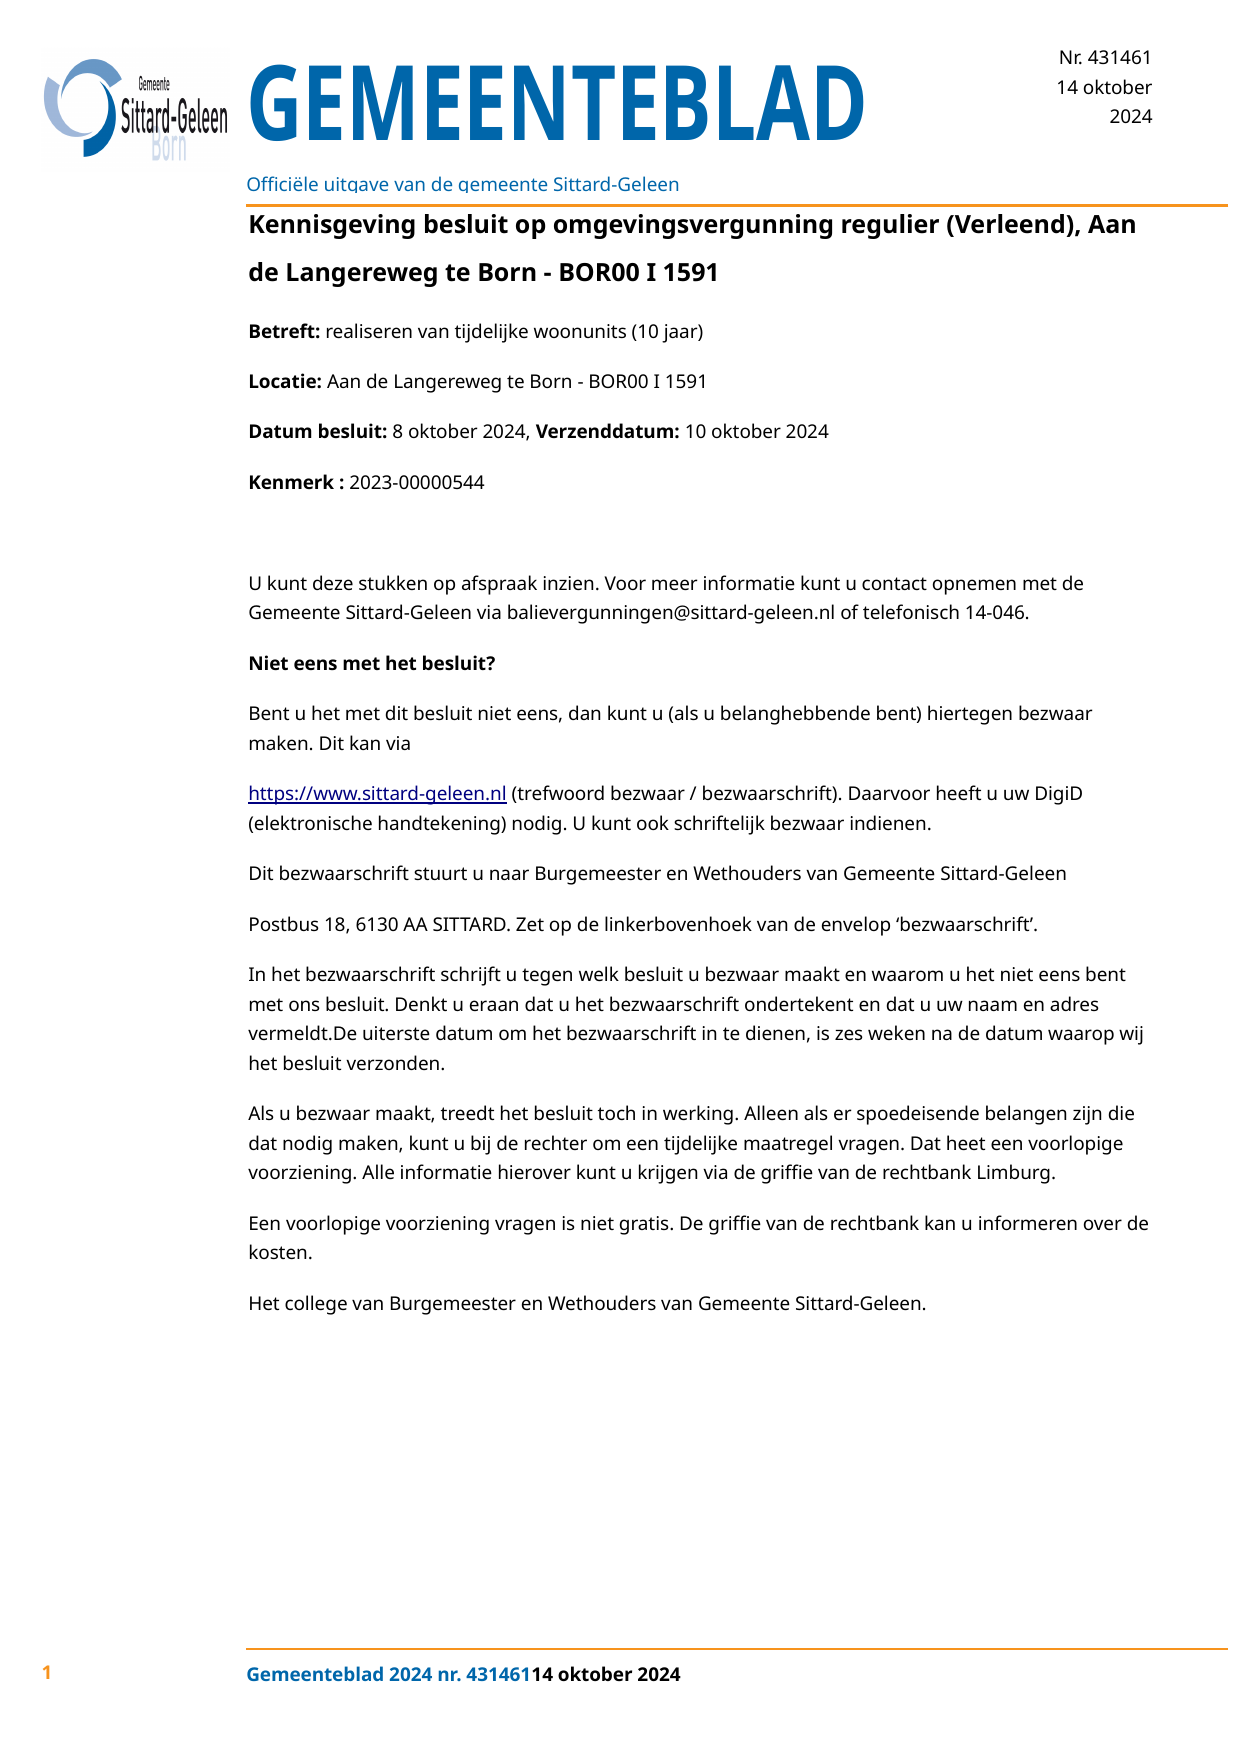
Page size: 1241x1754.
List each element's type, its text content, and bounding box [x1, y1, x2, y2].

text Locatie: Aan de Langereweg te Born - BOR00 I 1591 [248, 368, 1152, 394]
text Kennisgeving besluit op omgevingsvergunning regulier (Verleend), Aan de Langereweg te Born - BOR00 I 1591 [248, 207, 1152, 288]
text Een voorlopige voorziening vragen is niet gratis. De griffie van de rechtbank kan u informeren over de kosten. [248, 1210, 1152, 1265]
text Bent u het met dit besluit niet eens, dan kunt u (als u belanghebbende bent) hiertegen bezwaar maken. Dit kan via [248, 700, 1152, 756]
text In het bezwaarschrift schrijft u tegen welk besluit u bezwaar maakt en waarom u het niet eens bent met ons besluit. Denkt u eraan dat u het bezwaarschrift ondertekent en dat u uw naam en adres vermeldt.De uiterste datum om het bezwaarschrift in te dienen, is zes weken na de datum waarop wij het besluit verzonden. [248, 961, 1152, 1076]
text https://www.sittard-geleen.nl (trefwoord bezwaar / bezwaarschrift). Daarvoor heeft u uw DigiD (elektronische handtekening) nodig. U kunt ook schriftelijk bezwaar indienen. [248, 780, 1152, 836]
text Als u bezwaar maakt, treedt het besluit toch in werking. Alleen als er spoedeisende belangen zijn die dat nodig maken, kunt u bij de rechter om een tijdelijke maatregel vragen. Dat heet een voorlopige voorziening. Alle informatie hierover kunt u krijgen via de griffie van de rechtbank Limburg. [248, 1100, 1152, 1185]
picture [41, 47, 231, 172]
text Postbus 18, 6130 AA SITTARD. Zet op de linkerbovenhoek van de envelop ‘bezwaarschrift’. [248, 911, 1152, 937]
text Betreft: realiseren van tijdelijke woonunits (10 jaar) [248, 318, 1152, 344]
text Kenmerk : 2023-00000544 [248, 469, 1152, 495]
text Dit bezwaarschrift stuurt u naar Burgemeester en Wethouders van Gemeente Sittard-Geleen [248, 860, 1152, 886]
text Niet eens met het besluit? [248, 650, 1152, 676]
text U kunt deze stukken op afspraak inzien. Voor meer informatie kunt u contact opnemen met de Gemeente Sittard-Geleen via balievergunningen@sittard-geleen.nl of telefonisch 14-046. [248, 570, 1152, 625]
text Datum besluit: 8 oktober 2024, Verzenddatum: 10 oktober 2024 [248, 419, 1152, 444]
text Het college van Burgemeester en Wethouders van Gemeente Sittard-Geleen. [248, 1290, 1152, 1316]
